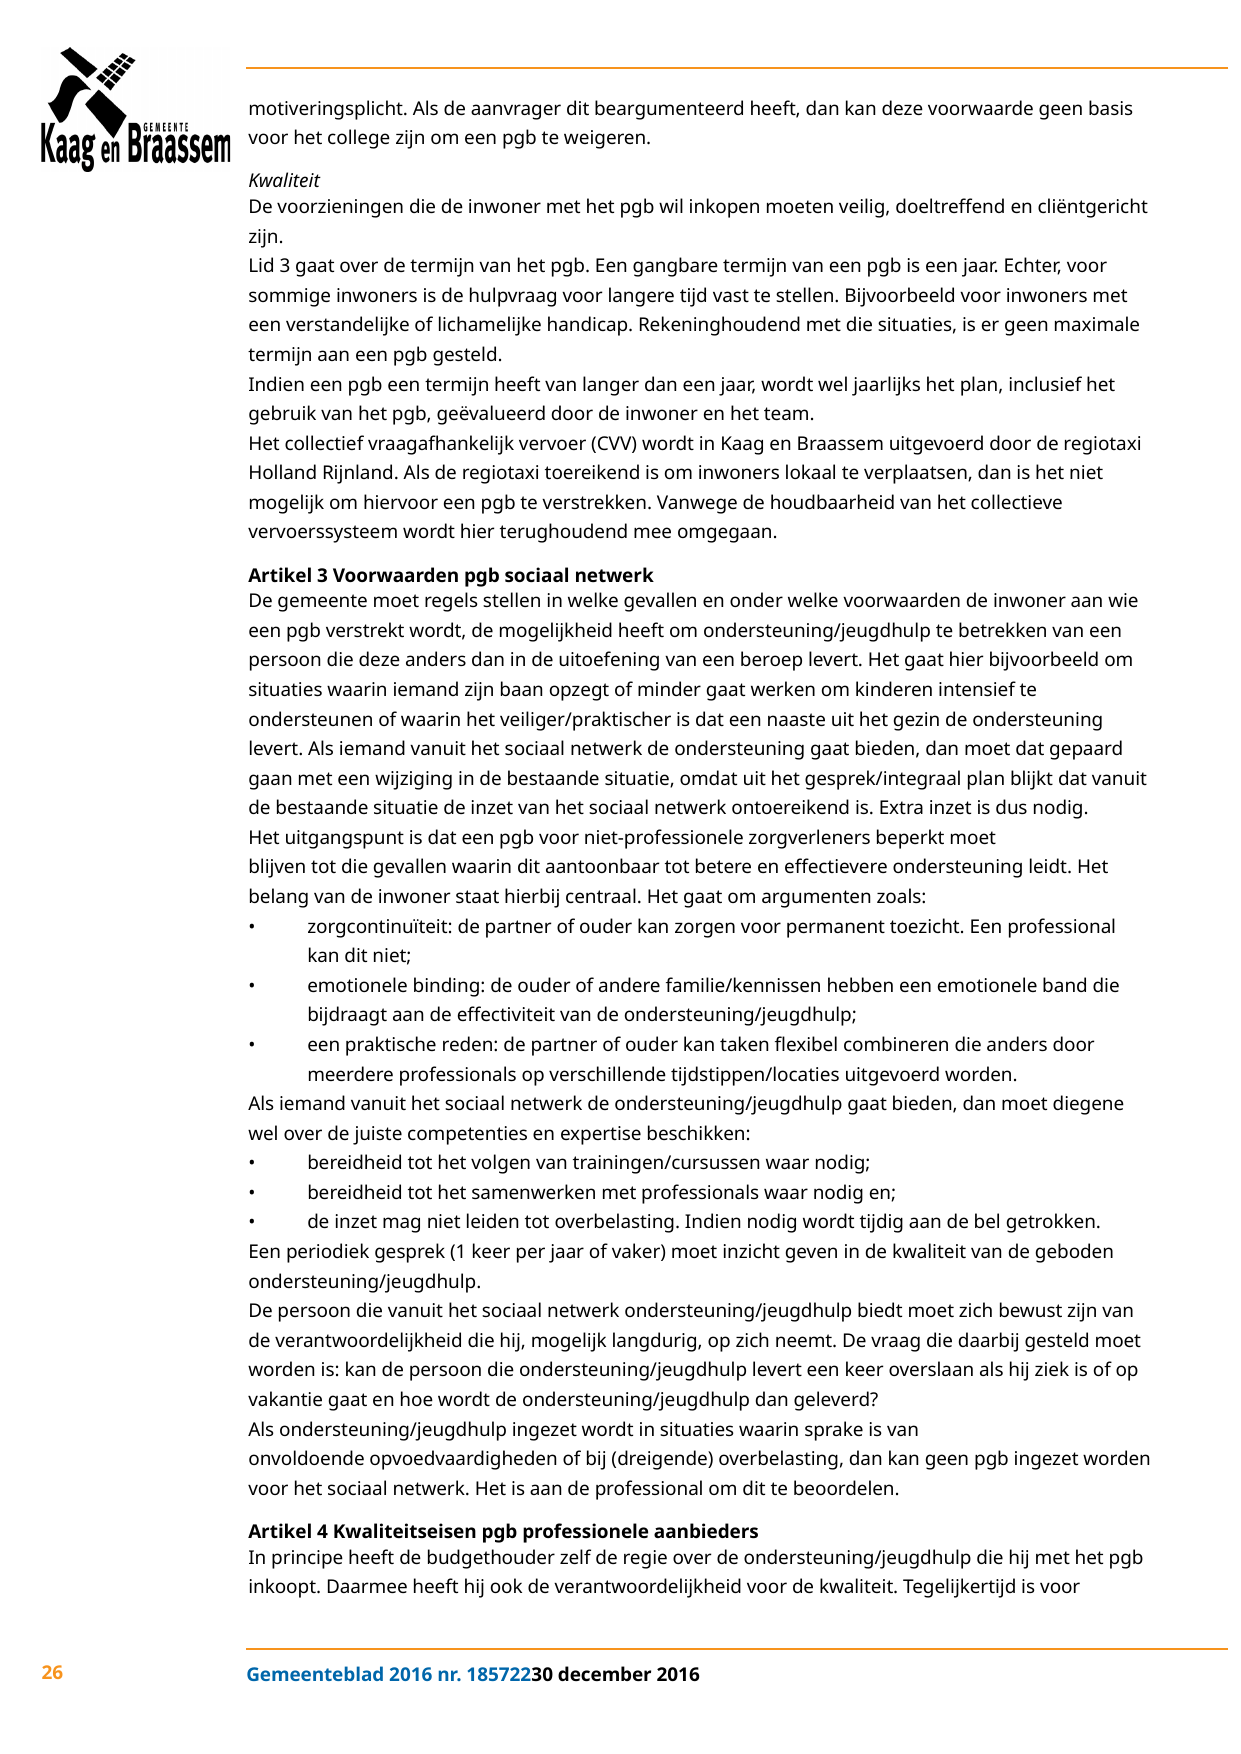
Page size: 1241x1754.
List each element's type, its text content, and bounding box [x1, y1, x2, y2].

text Als iemand vanuit het sociaal netwerk de ondersteuning/jeugdhulp gaat bieden, dan moet diegene wel over de juiste competenties en expertise beschikken: [248, 1090, 1152, 1146]
text blijven tot die gevallen waarin dit aantoonbaar tot betere en effectievere ondersteuning leidt. Het belang van de inwoner staat hierbij centraal. Het gaat om argumenten zoals: [248, 854, 1152, 909]
list bereidheid tot het volgen van trainingen/cursussen waar nodig; [248, 1149, 1152, 1175]
text Als ondersteuning/jeugdhulp ingezet wordt in situaties waarin sprake is van [248, 1416, 1152, 1442]
text Kwaliteit [248, 167, 1152, 193]
text Het collectief vraagafhankelijk vervoer (CVV) wordt in Kaag en Braassem uitgevoerd door de regiotaxi Holland Rijnland. Als de regiotaxi toereikend is om inwoners lokaal te verplaatsen, dan is het niet mogelijk om hiervoor een pgb te verstrekken. Vanwege de houdbaarheid van het collectieve vervoerssysteem wordt hier terughoudend mee omgegaan. [248, 430, 1152, 544]
text Indien een pgb een termijn heeft van langer dan een jaar, wordt wel jaarlijks het plan, inclusief het gebruik van het pgb, geëvalueerd door de inwoner en het team. [248, 371, 1152, 426]
list de inzet mag niet leiden tot overbelasting. Indien nodig wordt tijdig aan de bel getrokken. [248, 1209, 1152, 1234]
picture [41, 47, 231, 172]
text In principe heeft de budgethouder zelf de regie over de ondersteuning/jeugdhulp die hij met het pgb inkoopt. Daarmee heeft hij ook de verantwoordelijkheid voor de kwaliteit. Tegelijkertijd is voor [248, 1544, 1152, 1599]
text De gemeente moet regels stellen in welke gevallen en onder welke voorwaarden de inwoner aan wie een pgb verstrekt wordt, de mogelijkheid heeft om ondersteuning/jeugdhulp te betrekken van een persoon die deze anders dan in de uitoefening van een beroep levert. Het gaat hier bijvoorbeeld om situaties waarin iemand zijn baan opzegt of minder gaat werken om kinderen intensief te ondersteunen of waarin het veiliger/praktischer is dat een naaste uit het gezin de ondersteuning levert. Als iemand vanuit het sociaal netwerk de ondersteuning gaat bieden, dan moet dat gepaard gaan met een wijziging in de bestaande situatie, omdat uit het gesprek/integraal plan blijkt dat vanuit de bestaande situatie de inzet van het sociaal netwerk ontoereikend is. Extra inzet is dus nodig. [248, 587, 1152, 820]
text De persoon die vanuit het sociaal netwerk ondersteuning/jeugdhulp biedt moet zich bewust zijn van de verantwoordelijkheid die hij, mogelijk langdurig, op zich neemt. De vraag die daarbij gesteld moet worden is: kan de persoon die ondersteuning/jeugdhulp levert een keer overslaan als hij ziek is of op vakantie gaat en hoe wordt de ondersteuning/jeugdhulp dan geleverd? [248, 1297, 1152, 1412]
list zorgcontinuïteit: de partner of ouder kan zorgen voor permanent toezicht. Een professional kan dit niet; [248, 913, 1152, 968]
text Een periodiek gesprek (1 keer per jaar of vaker) moet inzicht geven in de kwaliteit van de geboden ondersteuning/jeugdhulp. [248, 1238, 1152, 1294]
text Het uitgangspunt is dat een pgb voor niet-professionele zorgverleners beperkt moet [248, 824, 1152, 850]
list een praktische reden: de partner of ouder kan taken flexibel combineren die anders door meerdere professionals op verschillende tijdstippen/locaties uitgevoerd worden. [248, 1031, 1152, 1087]
list emotionele binding: de ouder of andere familie/kennissen hebben een emotionele band die bijdraagt aan de effectiviteit van de ondersteuning/jeugdhulp; [248, 972, 1152, 1027]
text Artikel 3 Voorwaarden pgb sociaal netwerk [248, 562, 1152, 587]
text De voorzieningen die de inwoner met het pgb wil inkopen moeten veilig, doeltreffend en cliëntgericht zijn. [248, 193, 1152, 248]
text motiveringsplicht. Als de aanvrager dit beargumenteerd heeft, dan kan deze voorwaarde geen basis voor het college zijn om een pgb te weigeren. [248, 95, 1152, 150]
text Artikel 4 Kwaliteitseisen pgb professionele aanbieders [248, 1518, 1152, 1544]
text onvoldoende opvoedvaardigheden of bij (dreigende) overbelasting, dan kan geen pgb ingezet worden voor het sociaal netwerk. Het is aan de professional om dit te beoordelen. [248, 1445, 1152, 1501]
list bereidheid tot het samenwerken met professionals waar nodig en; [248, 1179, 1152, 1205]
text Lid 3 gaat over de termijn van het pgb. Een gangbare termijn van een pgb is een jaar. Echter, voor sommige inwoners is de hulpvraag voor langere tijd vast te stellen. Bijvoorbeeld voor inwoners met een verstandelijke of lichamelijke handicap. Rekeninghoudend met die situaties, is er geen maximale termijn aan een pgb gesteld. [248, 252, 1152, 367]
